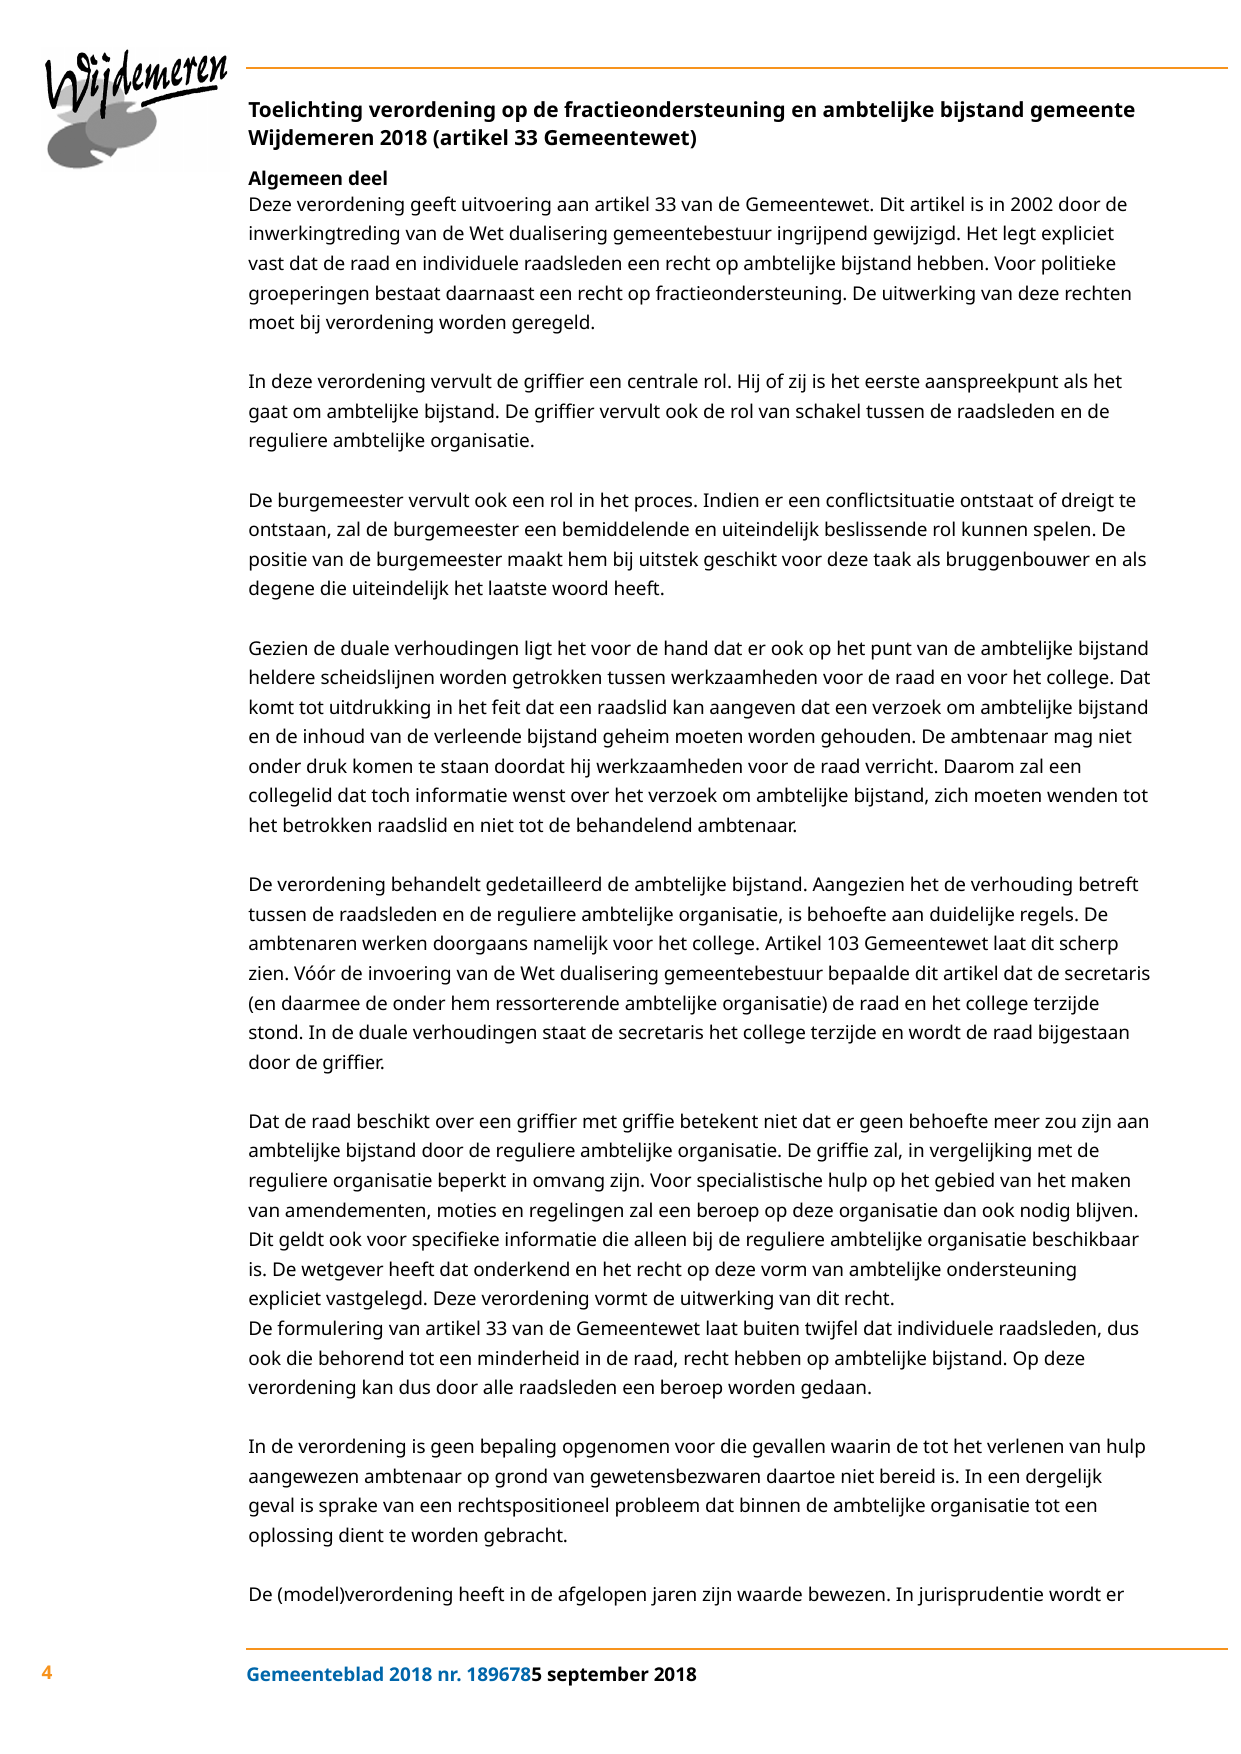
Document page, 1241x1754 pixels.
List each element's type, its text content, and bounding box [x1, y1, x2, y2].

text Deze verordening geeft uitvoering aan artikel 33 van de Gemeentewet. Dit artikel is in 2002 door de inwerkingtreding van de Wet dualisering gemeentebestuur ingrijpend gewijzigd. Het legt expliciet vast dat de raad en individuele raadsleden een recht op ambtelijke bijstand hebben. Voor politieke groeperingen bestaat daarnaast een recht op fractieondersteuning. De uitwerking van deze rechten moet bij verordening worden geregeld. [248, 191, 1152, 335]
text Gezien de duale verhoudingen ligt het voor de hand dat er ook op het punt van de ambtelijke bijstand heldere scheidslijnen worden getrokken tussen werkzaamheden voor de raad en voor het college. Dat komt tot uitdrukking in het feit dat een raadslid kan aangeven dat een verzoek om ambtelijke bijstand en de inhoud van de verleende bijstand geheim moeten worden gehouden. De ambtenaar mag niet onder druk komen te staan doordat hij werkzaamheden voor de raad verricht. Daarom zal een collegelid dat toch informatie wenst over het verzoek om ambtelijke bijstand, zich moeten wenden tot het betrokken raadslid en niet tot de behandelend ambtenaar. [248, 635, 1152, 838]
text De verordening behandelt gedetailleerd de ambtelijke bijstand. Aangezien het de verhouding betreft tussen de raadsleden en de reguliere ambtelijke organisatie, is behoefte aan duidelijke regels. De ambtenaren werken doorgaans namelijk voor het college. Artikel 103 Gemeentewet laat dit scherp zien. Vóór de invoering van de Wet dualisering gemeentebestuur bepaalde dit artikel dat de secretaris (en daarmee de onder hem ressorterende ambtelijke organisatie) de raad en het college terzijde stond. In de duale verhoudingen staat de secretaris het college terzijde en wordt de raad bijgestaan door de griffier. [248, 871, 1152, 1075]
text De (model)verordening heeft in de afgelopen jaren zijn waarde bewezen. In jurisprudentie wordt er [248, 1581, 1152, 1607]
text Toelichting verordening op de fractieondersteuning en ambtelijke bijstand gemeente Wijdemeren 2018 (artikel 33 Gemeentewet) [248, 95, 1152, 152]
picture [41, 47, 231, 172]
text De burgemeester vervult ook een rol in het proces. Indien er een conflictsituatie ontstaat of dreigt te ontstaan, zal de burgemeester een bemiddelende en uiteindelijk beslissende rol kunnen spelen. De positie van de burgemeester maakt hem bij uitstek geschikt voor deze taak als bruggenbouwer en als degene die uiteindelijk het laatste woord heeft. [248, 487, 1152, 601]
text In deze verordening vervult de griffier een centrale rol. Hij of zij is het eerste aanspreekpunt als het gaat om ambtelijke bijstand. De griffier vervult ook de rol van schakel tussen de raadsleden en de reguliere ambtelijke organisatie. [248, 368, 1152, 453]
text In de verordening is geen bepaling opgenomen voor die gevallen waarin de tot het verlenen van hulp aangewezen ambtenaar op grond van gewetensbezwaren daartoe niet bereid is. In een dergelijk geval is sprake van een rechtspositioneel probleem dat binnen de ambtelijke organisatie tot een oplossing dient te worden gebracht. [248, 1433, 1152, 1548]
text Algemeen deel [248, 165, 1152, 191]
text Dat de raad beschikt over een griffier met griffie betekent niet dat er geen behoefte meer zou zijn aan ambtelijke bijstand door de reguliere ambtelijke organisatie. De griffie zal, in vergelijking met de reguliere organisatie beperkt in omvang zijn. Voor specialistische hulp op het gebied van het maken van amendementen, moties en regelingen zal een beroep op deze organisatie dan ook nodig blijven. Dit geldt ook voor specifieke informatie die alleen bij de reguliere ambtelijke organisatie beschikbaar is. De wetgever heeft dat onderkend en het recht op deze vorm van ambtelijke ondersteuning expliciet vastgelegd. Deze verordening vormt de uitwerking van dit recht. [248, 1108, 1152, 1311]
text De formulering van artikel 33 van de Gemeentewet laat buiten twijfel dat individuele raadsleden, dus ook die behorend tot een minderheid in de raad, recht hebben op ambtelijke bijstand. Op deze verordening kan dus door alle raadsleden een beroep worden gedaan. [248, 1315, 1152, 1400]
